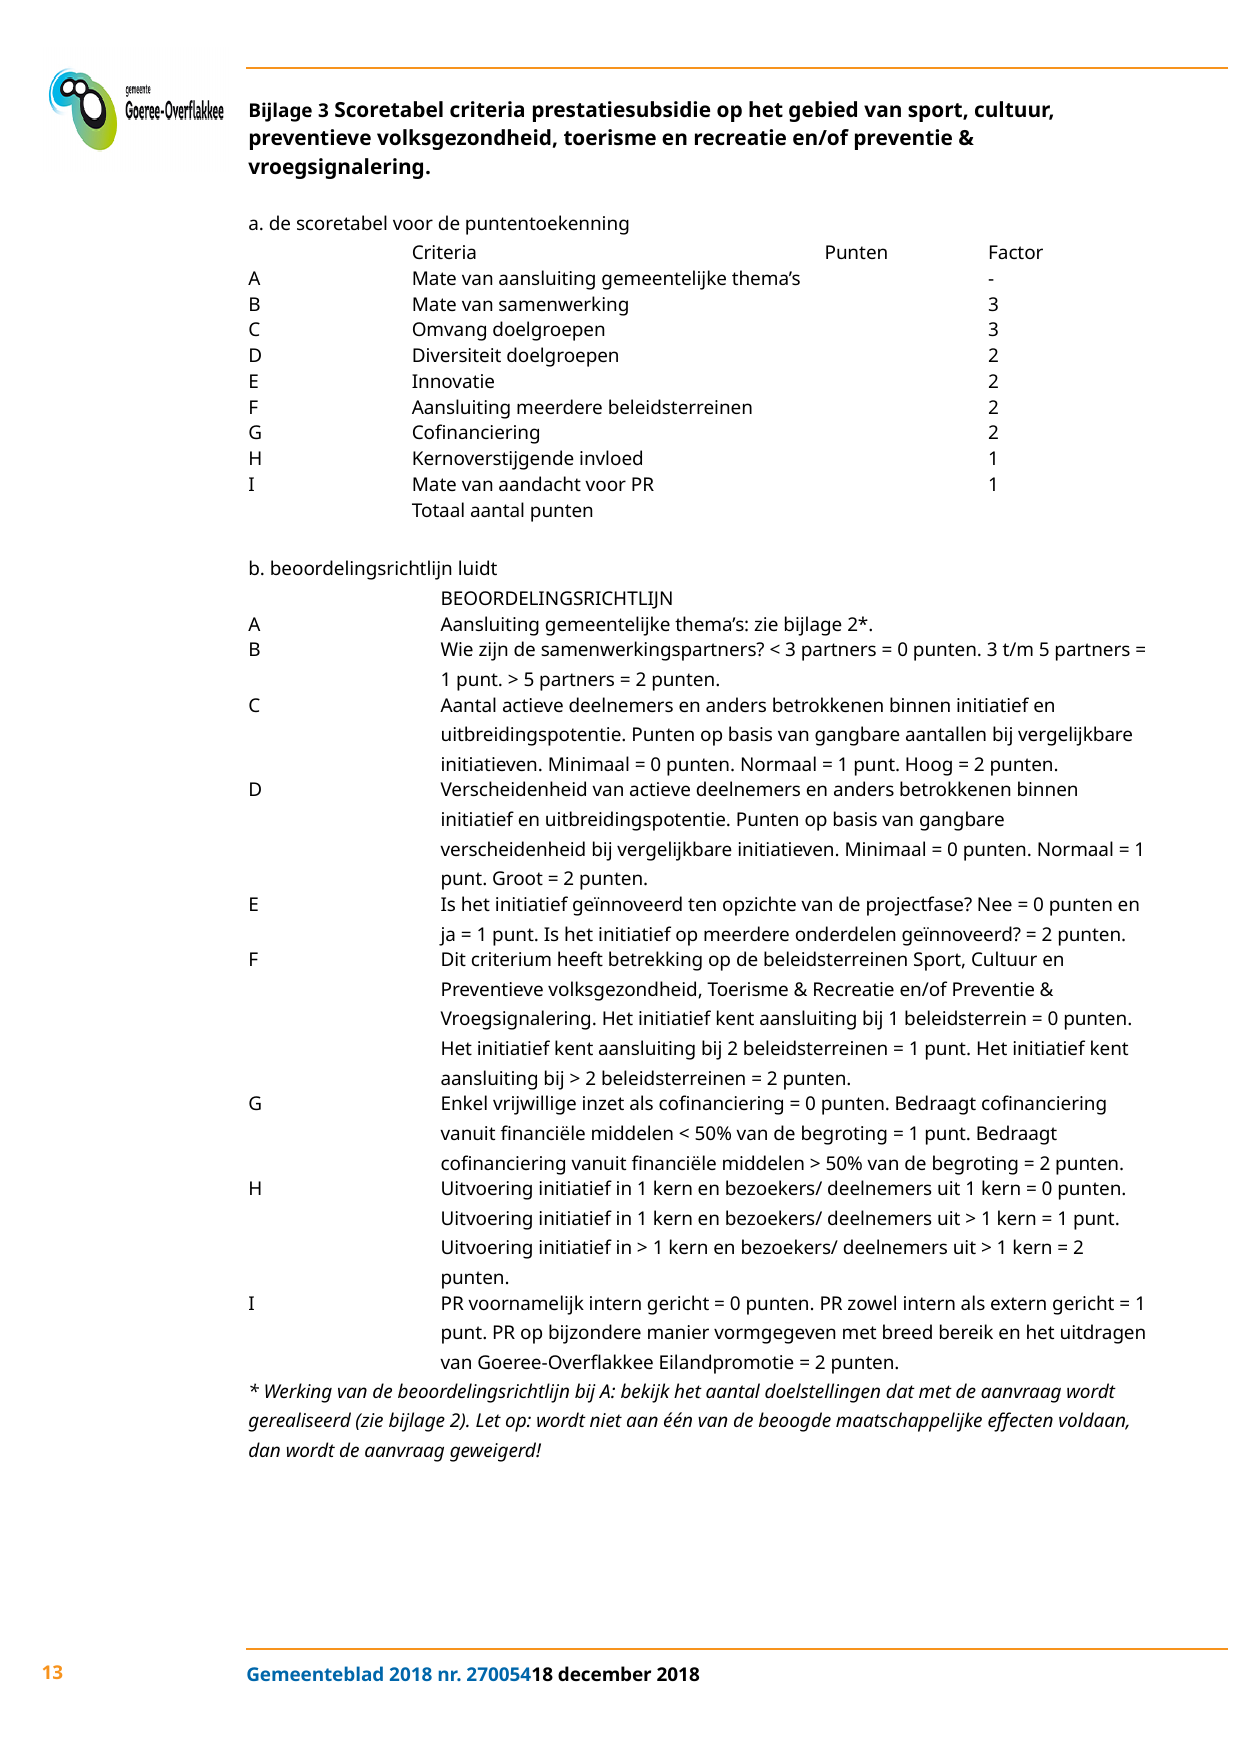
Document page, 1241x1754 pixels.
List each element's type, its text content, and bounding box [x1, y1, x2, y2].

table_cell G [248, 1091, 440, 1175]
table_cell Omvang doelgroepen [412, 317, 824, 342]
table_cell Dit criterium heeft betrekking op de beleidsterreinen Sport, Cultuur en Preventieve volksgezondheid, Toerisme & Recreatie en/of Preventie & Vroegsignalering. Het initiatief kent aansluiting bij 1 beleidsterrein = 0 punten. Het initiatief kent aansluiting bij 2 beleidsterreinen = 1 punt. Het initiatief kent aansluiting bij > 2 beleidsterreinen = 2 punten. [440, 946, 1152, 1091]
table_cell Kernoverstijgende invloed [412, 445, 824, 471]
table_cell G [248, 420, 412, 445]
table_cell F [248, 394, 412, 419]
table_cell [824, 420, 988, 445]
table_cell 2 [988, 394, 1152, 419]
table_cell A [248, 265, 412, 291]
table_cell Aansluiting gemeentelijke thema’s: zie bijlage 2*. [440, 611, 1152, 636]
table_header [248, 240, 412, 265]
picture [41, 47, 231, 172]
table_header Criteria [412, 240, 824, 265]
table_cell B [248, 291, 412, 317]
table_cell F [248, 946, 440, 1091]
table_cell Mate van samenwerking [412, 291, 824, 317]
table_header Punten [824, 240, 988, 265]
text * Werking van de beoordelingsrichtlijn bij A: bekijk het aantal doelstellingen dat met de aanvraag wordt gerealiseerd (zie bijlage 2). Let op: wordt niet aan één van de beoogde maatschappelijke effecten voldaan, dan wordt de aanvraag geweigerd! [248, 1378, 1152, 1463]
table_cell C [248, 317, 412, 342]
table_cell Is het initiatief geïnnoveerd ten opzichte van de projectfase? Nee = 0 punten en ja = 1 punt. Is het initiatief op meerdere onderdelen geïnnoveerd? = 2 punten. [440, 891, 1152, 946]
table_cell Verscheidenheid van actieve deelnemers en anders betrokkenen binnen initiatief en uitbreidingspotentie. Punten op basis van gangbare verscheidenheid bij vergelijkbare initiatieven. Minimaal = 0 punten. Normaal = 1 punt. Groot = 2 punten. [440, 777, 1152, 891]
table_cell Aansluiting meerdere beleidsterreinen [412, 394, 824, 419]
table_cell B [248, 636, 440, 692]
table_cell Wie zijn de samenwerkingspartners? < 3 partners = 0 punten. 3 t/m 5 partners = 1 punt. > 5 partners = 2 punten. [440, 636, 1152, 692]
table_cell D [248, 777, 440, 891]
table_cell E [248, 891, 440, 946]
table_cell D [248, 343, 412, 368]
table_cell E [248, 368, 412, 394]
table_cell [824, 291, 988, 317]
table_cell Cofinanciering [412, 420, 824, 445]
table_cell 1 [988, 471, 1152, 497]
table_cell [824, 445, 988, 471]
table_cell H [248, 1175, 440, 1290]
table_cell 3 [988, 317, 1152, 342]
text b. beoordelingsrichtlijn luidt [248, 555, 1152, 581]
table_cell Enkel vrijwillige inzet als cofinanciering = 0 punten. Bedraagt cofinanciering vanuit financiële middelen < 50% van de begroting = 1 punt. Bedraagt cofinanciering vanuit financiële middelen > 50% van de begroting = 2 punten. [440, 1091, 1152, 1175]
table_cell C [248, 692, 440, 777]
table_cell [824, 265, 988, 291]
table_header Factor [988, 240, 1152, 265]
table_cell [824, 394, 988, 419]
table_cell [824, 343, 988, 368]
table_cell 2 [988, 343, 1152, 368]
table_cell Diversiteit doelgroepen [412, 343, 824, 368]
table_cell 2 [988, 368, 1152, 394]
table_cell [824, 368, 988, 394]
table_cell [248, 497, 412, 522]
table_cell 1 [988, 445, 1152, 471]
table_cell I [248, 1290, 440, 1375]
table_cell 3 [988, 291, 1152, 317]
table_cell A [248, 611, 440, 636]
table_cell [824, 317, 988, 342]
table_cell Aantal actieve deelnemers en anders betrokkenen binnen initiatief en uitbreidingspotentie. Punten op basis van gangbare aantallen bij vergelijkbare initiatieven. Minimaal = 0 punten. Normaal = 1 punt. Hoog = 2 punten. [440, 692, 1152, 777]
table_cell [824, 497, 988, 522]
table_header BEOORDELINGSRICHTLIJN [440, 585, 1152, 611]
table_cell I [248, 471, 412, 497]
table_cell - [988, 265, 1152, 291]
table_cell Mate van aansluiting gemeentelijke thema’s [412, 265, 824, 291]
text a. de scoretabel voor de puntentoekenning [248, 210, 1152, 236]
table_cell PR voornamelijk intern gericht = 0 punten. PR zowel intern als extern gericht = 1 punt. PR op bijzondere manier vormgegeven met breed bereik en het uitdragen van Goeree-Overflakkee Eilandpromotie = 2 punten. [440, 1290, 1152, 1375]
text Bijlage 3 Scoretabel criteria prestatiesubsidie op het gebied van sport, cultuur, preventieve volksgezondheid, toerisme en recreatie en/of preventie & vroegsignalering. [248, 95, 1152, 180]
table_cell 2 [988, 420, 1152, 445]
table_cell Mate van aandacht voor PR [412, 471, 824, 497]
table_cell H [248, 445, 412, 471]
table_cell Uitvoering initiatief in 1 kern en bezoekers/ deelnemers uit 1 kern = 0 punten. Uitvoering initiatief in 1 kern en bezoekers/ deelnemers uit > 1 kern = 1 punt. Uitvoering initiatief in > 1 kern en bezoekers/ deelnemers uit > 1 kern = 2 punten. [440, 1175, 1152, 1290]
table_cell [824, 471, 988, 497]
table_header [248, 585, 440, 611]
table_cell Totaal aantal punten [412, 497, 824, 522]
table_cell [988, 497, 1152, 522]
table_cell Innovatie [412, 368, 824, 394]
